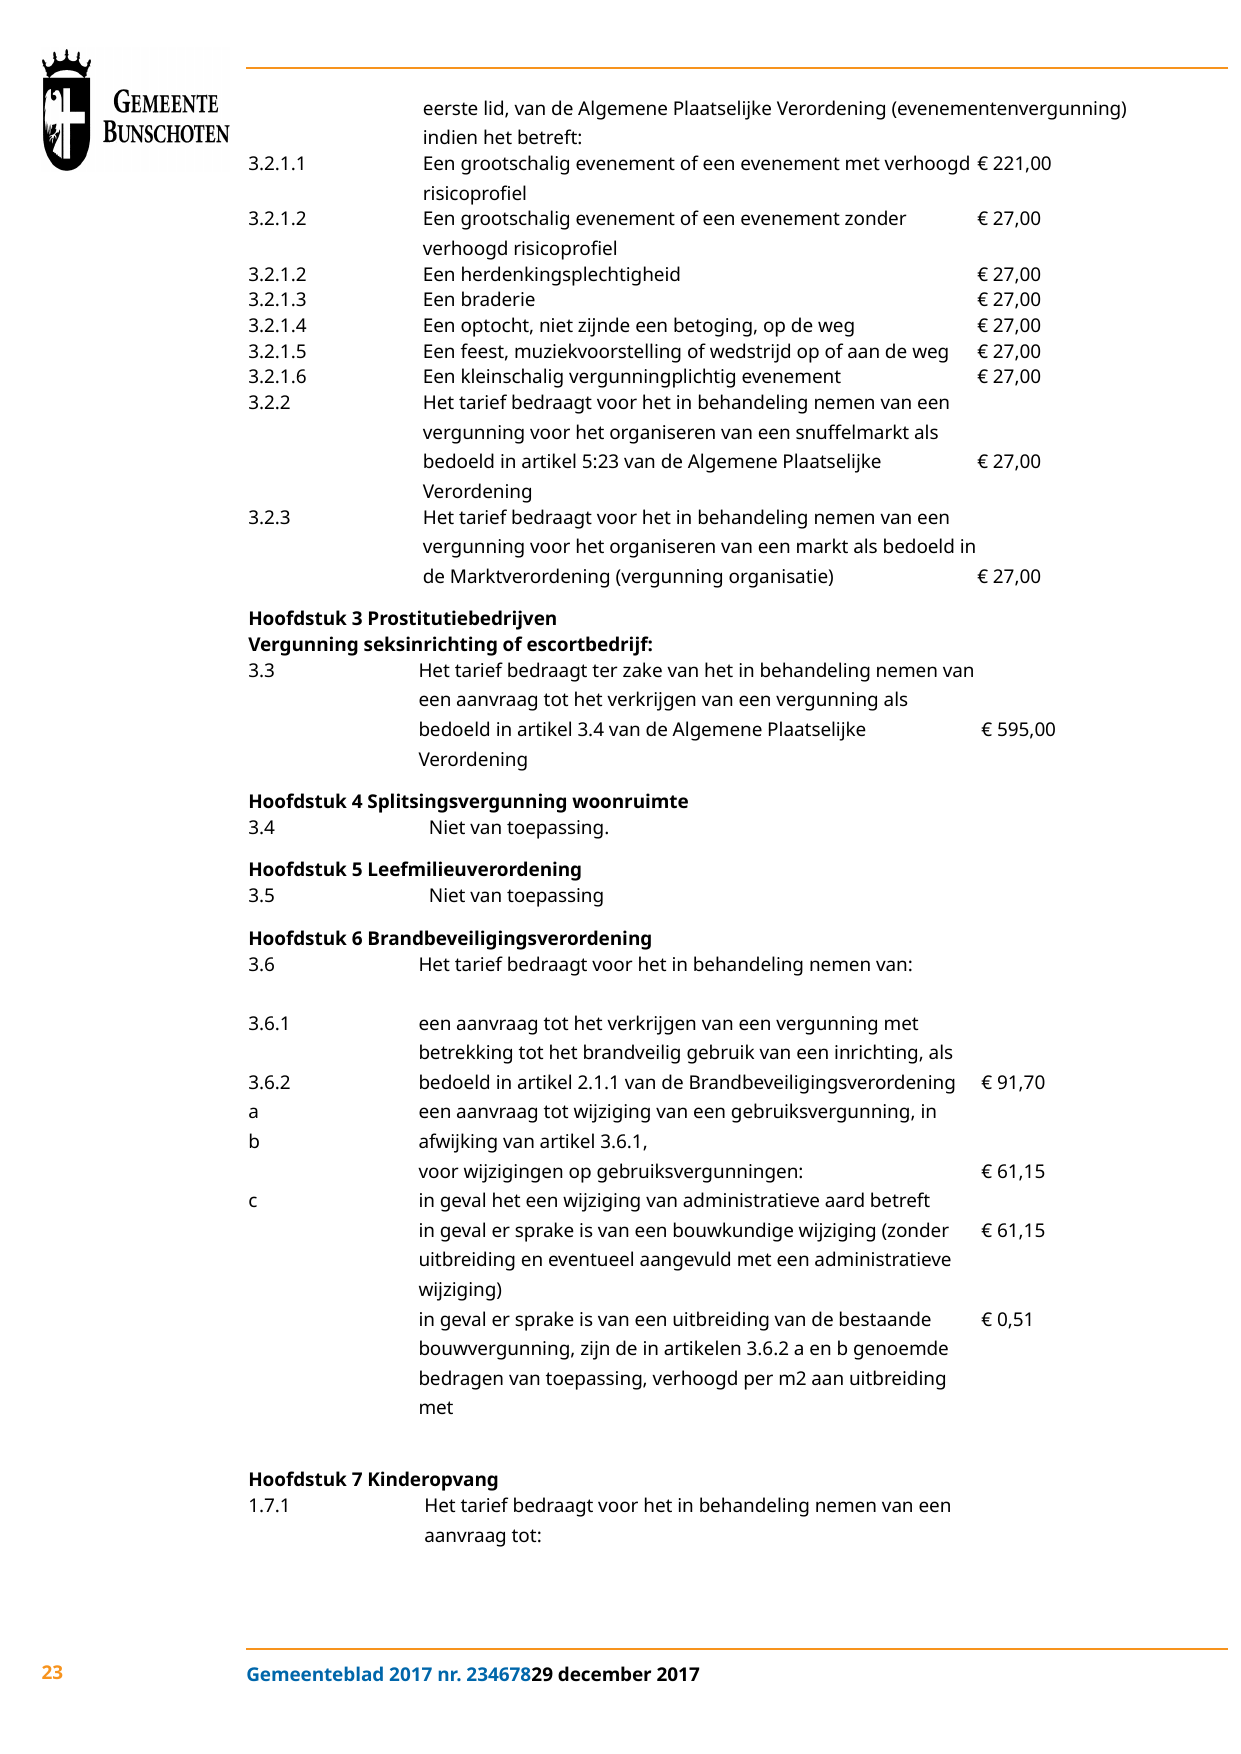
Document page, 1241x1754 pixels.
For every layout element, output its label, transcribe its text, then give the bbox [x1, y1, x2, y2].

table_header 3.5 [248, 883, 429, 908]
table_cell Het tarief bedraagt voor het in behandeling nemen van een vergunning voor het organiseren van een markt als bedoeld in de Marktverordening (vergunning organisatie) [423, 504, 977, 589]
table_header [975, 1493, 1152, 1548]
text Hoofdstuk 4 Splitsingsvergunning woonruimte [248, 788, 1152, 814]
table_cell € 27,00 [977, 504, 1152, 589]
table_cell 3.2.1.3 [248, 286, 423, 312]
table_cell 3.2.1.1 [248, 150, 423, 205]
table_cell € 27,00 [977, 312, 1152, 338]
table_cell Een braderie [423, 286, 977, 312]
table_cell Een optocht, niet zijnde een betoging, op de weg [423, 312, 977, 338]
text Hoofdstuk 7 Kinderopvang [248, 1467, 1152, 1492]
table_header 3.6 3.6.1 3.6.2 a b c [248, 951, 418, 1450]
table_header 1.7.1 [248, 1493, 424, 1548]
table_cell Een grootschalig evenement of een evenement zonder verhoogd risicoprofiel [423, 205, 977, 261]
table_cell 3.2.1.6 [248, 364, 423, 389]
table_cell Het tarief bedraagt ter zake van het in behandeling nemen van een aanvraag tot het verkrijgen van een vergunning als bedoeld in artikel 3.4 van de Algemene Plaatselijke Verordening [418, 657, 981, 772]
table_cell 3.2.1.5 [248, 338, 423, 364]
table_header Het tarief bedraagt voor het in behandeling nemen van een aanvraag tot: [424, 1493, 975, 1548]
table_header 3.4 [248, 814, 429, 840]
table_cell Een herdenkingsplechtigheid [423, 261, 977, 286]
table_cell Een kleinschalig vergunningplichtig evenement [423, 364, 977, 389]
table_cell € 595,00 [981, 657, 1152, 772]
table_cell € 27,00 [977, 389, 1152, 504]
table_header Het tarief bedraagt voor het in behandeling nemen van: een aanvraag tot het verkrijgen van een vergunning met betrekking tot het brandveilig gebruik van een inrichting, als bedoeld in artikel 2.1.1 van de Brandbeveiligingsverordening een aanvraag tot wijziging van een gebruiksvergunning, in afwijking van artikel 3.6.1, voor wijzigingen op gebruiksvergunningen: in geval het een wijziging van administratieve aard betreft in geval er sprake is van een bouwkundige wijziging (zonder uitbreiding en eventueel aangevuld met een administratieve wijziging) in geval er sprake is van een uitbreiding van de bestaande bouwvergunning, zijn de in artikelen 3.6.2 a en b genoemde bedragen van toepassing, verhoogd per m2 aan uitbreiding met [418, 951, 981, 1450]
table_header Niet van toepassing. [429, 814, 1152, 840]
table_header Niet van toepassing [429, 883, 1152, 908]
table_cell Een feest, muziekvoorstelling of wedstrijd op of aan de weg [423, 338, 977, 364]
text Hoofdstuk 3 Prostitutiebedrijven [248, 606, 1152, 631]
table_cell € 27,00 [977, 286, 1152, 312]
table_header € 91,70 € 61,15 € 61,15 € 0,51 [981, 951, 1152, 1450]
table_header Vergunning seksinrichting of escortbedrijf: [248, 631, 1152, 657]
table_header [248, 95, 423, 150]
table_cell 3.2.2 [248, 389, 423, 504]
table_cell 3.3 [248, 657, 418, 772]
table_cell € 27,00 [977, 261, 1152, 286]
text Hoofdstuk 6 Brandbeveiligingsverordening [248, 925, 1152, 951]
table_cell € 221,00 [977, 150, 1152, 205]
table_cell Het tarief bedraagt voor het in behandeling nemen van een vergunning voor het organiseren van een snuffelmarkt als bedoeld in artikel 5:23 van de Algemene Plaatselijke Verordening [423, 389, 977, 504]
table_cell Een grootschalig evenement of een evenement met verhoogd risicoprofiel [423, 150, 977, 205]
table_cell € 27,00 [977, 205, 1152, 261]
table_cell 3.2.1.2 [248, 261, 423, 286]
picture [41, 47, 231, 172]
table_header eerste lid, van de Algemene Plaatselijke Verordening (evenementenvergunning) indien het betreft: [423, 95, 1152, 150]
table_cell € 27,00 [977, 338, 1152, 364]
table_cell € 27,00 [977, 364, 1152, 389]
text Hoofdstuk 5 Leefmilieuverordening [248, 857, 1152, 882]
table_cell 3.2.1.4 [248, 312, 423, 338]
table_cell 3.2.3 [248, 504, 423, 589]
table_cell 3.2.1.2 [248, 205, 423, 261]
